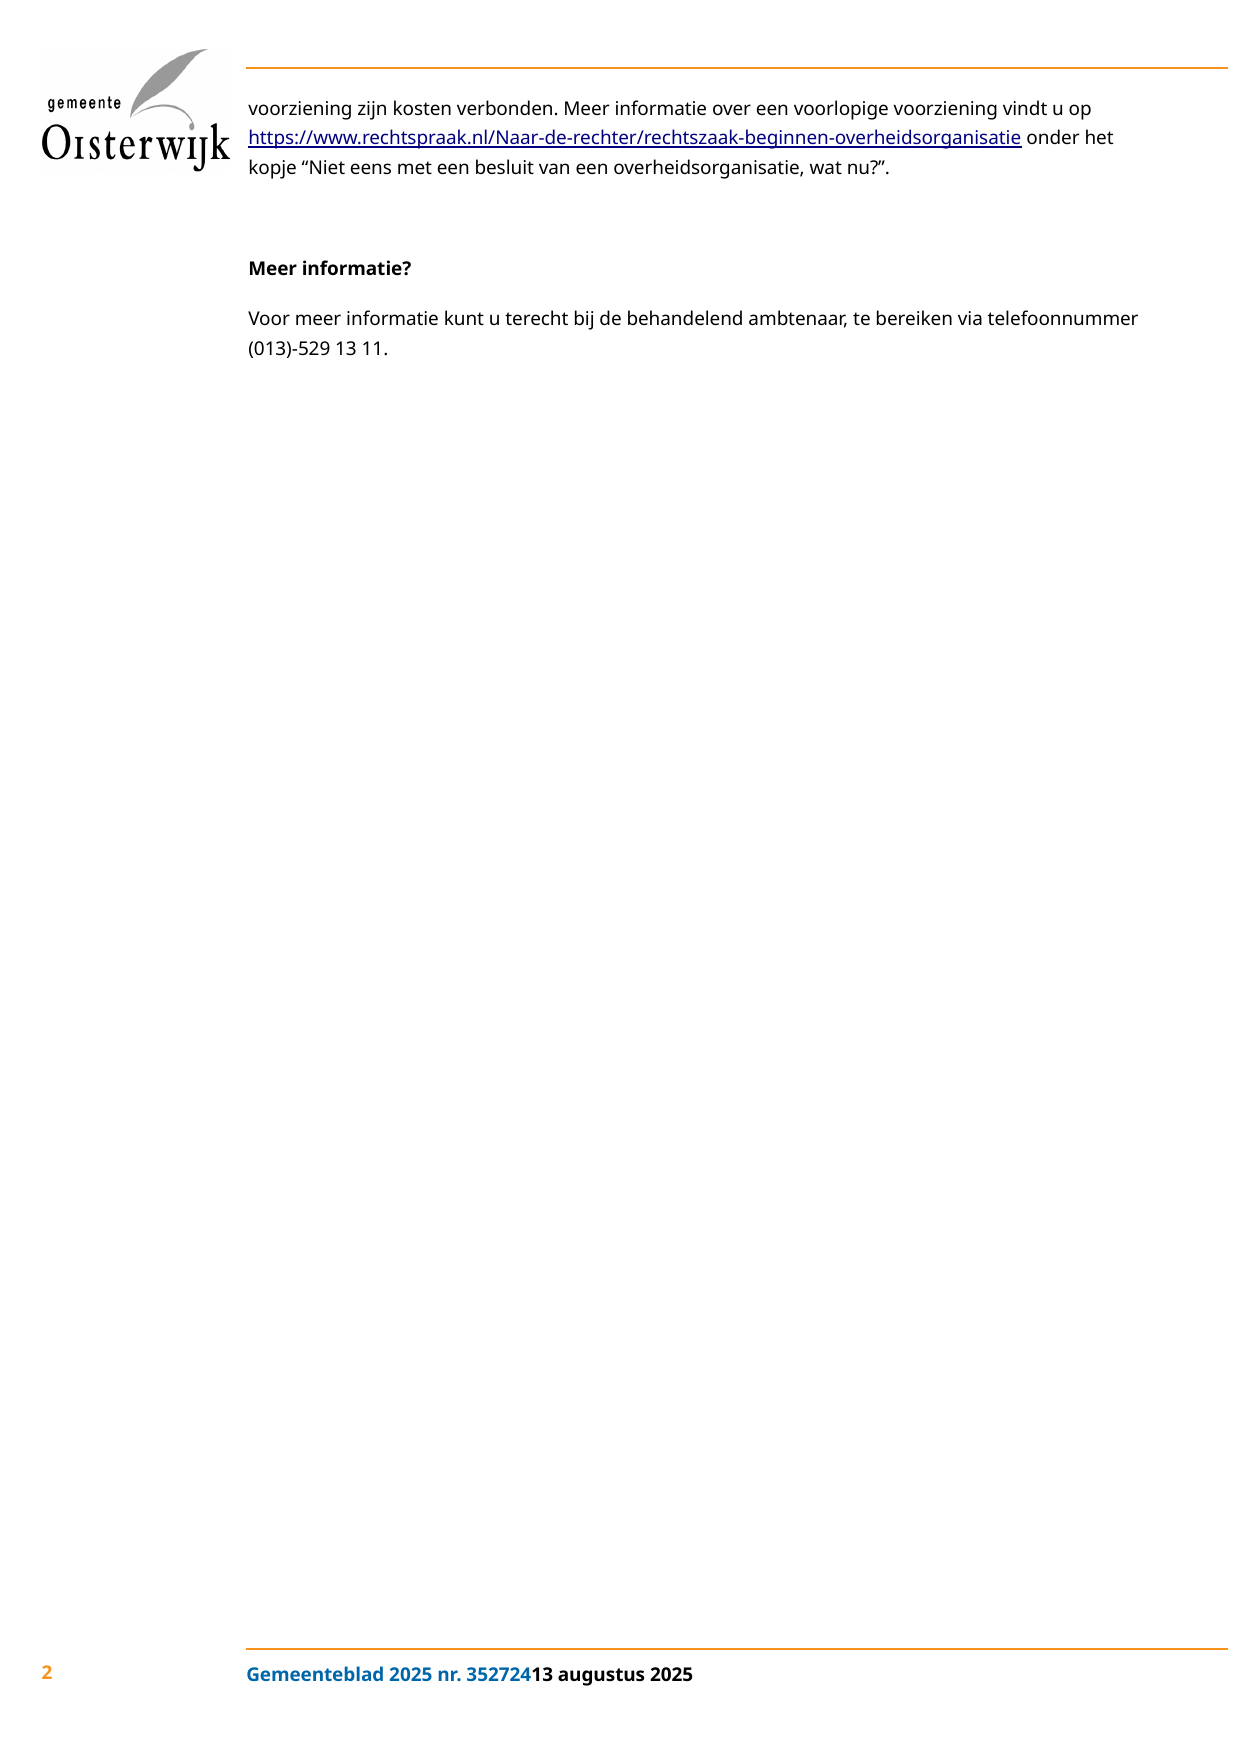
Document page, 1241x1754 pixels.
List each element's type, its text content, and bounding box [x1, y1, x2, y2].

text Voor meer informatie kunt u terecht bij de behandelend ambtenaar, te bereiken via telefoonnummer (013)-529 13 11. [248, 305, 1152, 361]
text voorziening zijn kosten verbonden. Meer informatie over een voorlopige voorziening vindt u op https://www.rechtspraak.nl/Naar-de-rechter/rechtszaak-beginnen-overheidsorganisatie onder het kopje “Niet eens met een besluit van een overheidsorganisatie, wat nu?”. [248, 95, 1152, 180]
picture [41, 47, 231, 172]
text Meer informatie? [248, 255, 1152, 281]
